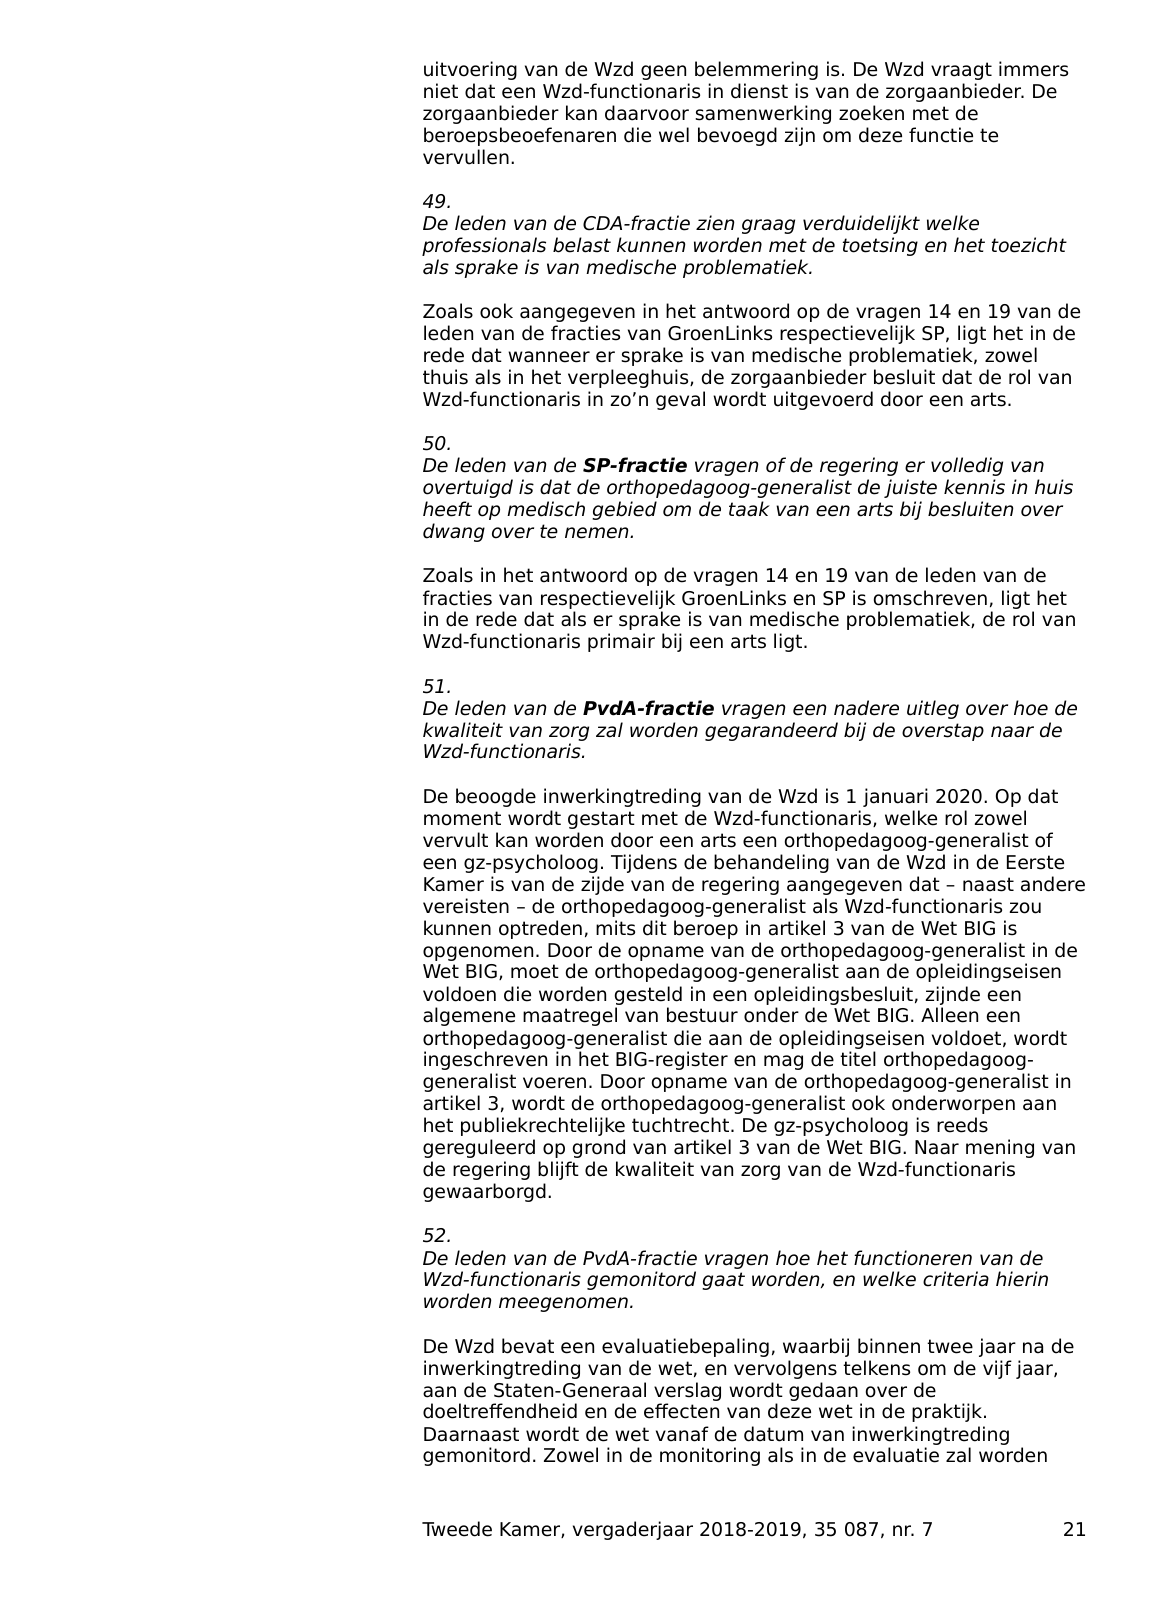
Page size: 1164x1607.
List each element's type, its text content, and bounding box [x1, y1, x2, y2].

text Zoals in het antwoord op de vragen 14 en 19 van de leden van de fracties van respectievelijk GroenLinks en SP is omschreven, ligt het in de rede dat als er sprake is van medische problematiek, de rol van Wzd-functionaris primair bij een arts ligt. [422, 565, 1087, 653]
text 50. [422, 433, 1087, 455]
text De leden van de SP-fractie vragen of de regering er volledig van overtuigd is dat de orthopedagoog-generalist de juiste kennis in huis heeft op medisch gebied om de taak van een arts bij besluiten over dwang over te nemen. [422, 455, 1087, 543]
text uitvoering van de Wzd geen belemmering is. De Wzd vraagt immers niet dat een Wzd-functionaris in dienst is van de zorgaanbieder. De zorgaanbieder kan daarvoor samenwerking zoeken met de beroepsbeoefenaren die wel bevoegd zijn om deze functie te vervullen. [422, 59, 1087, 169]
text De Wzd bevat een evaluatiebepaling, waarbij binnen twee jaar na de inwerkingtreding van de wet, en vervolgens telkens om de vijf jaar, aan de Staten-Generaal verslag wordt gedaan over de doeltreffendheid en de effecten van deze wet in de praktijk. Daarnaast wordt de wet vanaf de datum van inwerkingtreding gemonitord. Zowel in de monitoring als in de evaluatie zal worden [422, 1336, 1087, 1467]
text De beoogde inwerkingtreding van de Wzd is 1 januari 2020. Op dat moment wordt gestart met de Wzd-functionaris, welke rol zowel vervult kan worden door een arts een orthopedagoog-generalist of een gz-psycholoog. Tijdens de behandeling van de Wzd in de Eerste Kamer is van de zijde van de regering aangegeven dat – naast andere vereisten – de orthopedagoog-generalist als Wzd-functionaris zou kunnen optreden, mits dit beroep in artikel 3 van de Wet BIG is opgenomen. Door de opname van de orthopedagoog-generalist in de Wet BIG, moet de orthopedagoog-generalist aan de opleidingseisen voldoen die worden gesteld in een opleidingsbesluit, zijnde een algemene maatregel van bestuur onder de Wet BIG. Alleen een orthopedagoog-generalist die aan de opleidingseisen voldoet, wordt ingeschreven in het BIG-register en mag de titel orthopedagoog-generalist voeren. Door opname van de orthopedagoog-generalist in artikel 3, wordt de orthopedagoog-generalist ook onderworpen aan het publiekrechtelijke tuchtrecht. De gz-psycholoog is reeds gereguleerd op grond van artikel 3 van de Wet BIG. Naar mening van de regering blijft de kwaliteit van zorg van de Wzd-functionaris gewaarborgd. [422, 786, 1087, 1203]
text 51. [422, 676, 1087, 697]
text 52. [422, 1225, 1087, 1247]
text De leden van de CDA-fractie zien graag verduidelijkt welke professionals belast kunnen worden met de toetsing en het toezicht als sprake is van medische problematiek. [422, 213, 1087, 279]
text Zoals ook aangegeven in het antwoord op de vragen 14 en 19 van de leden van de fracties van GroenLinks respectievelijk SP, ligt het in de rede dat wanneer er sprake is van medische problematiek, zowel thuis als in het verpleeghuis, de zorgaanbieder besluit dat de rol van Wzd-functionaris in zo’n geval wordt uitgevoerd door een arts. [422, 301, 1087, 411]
text De leden van de PvdA-fractie vragen een nadere uitleg over hoe de kwaliteit van zorg zal worden gegarandeerd bij de overstap naar de Wzd-functionaris. [422, 697, 1087, 763]
text 49. [422, 191, 1087, 213]
text De leden van de PvdA-fractie vragen hoe het functioneren van de Wzd-functionaris gemonitord gaat worden, en welke criteria hierin worden meegenomen. [422, 1247, 1087, 1313]
